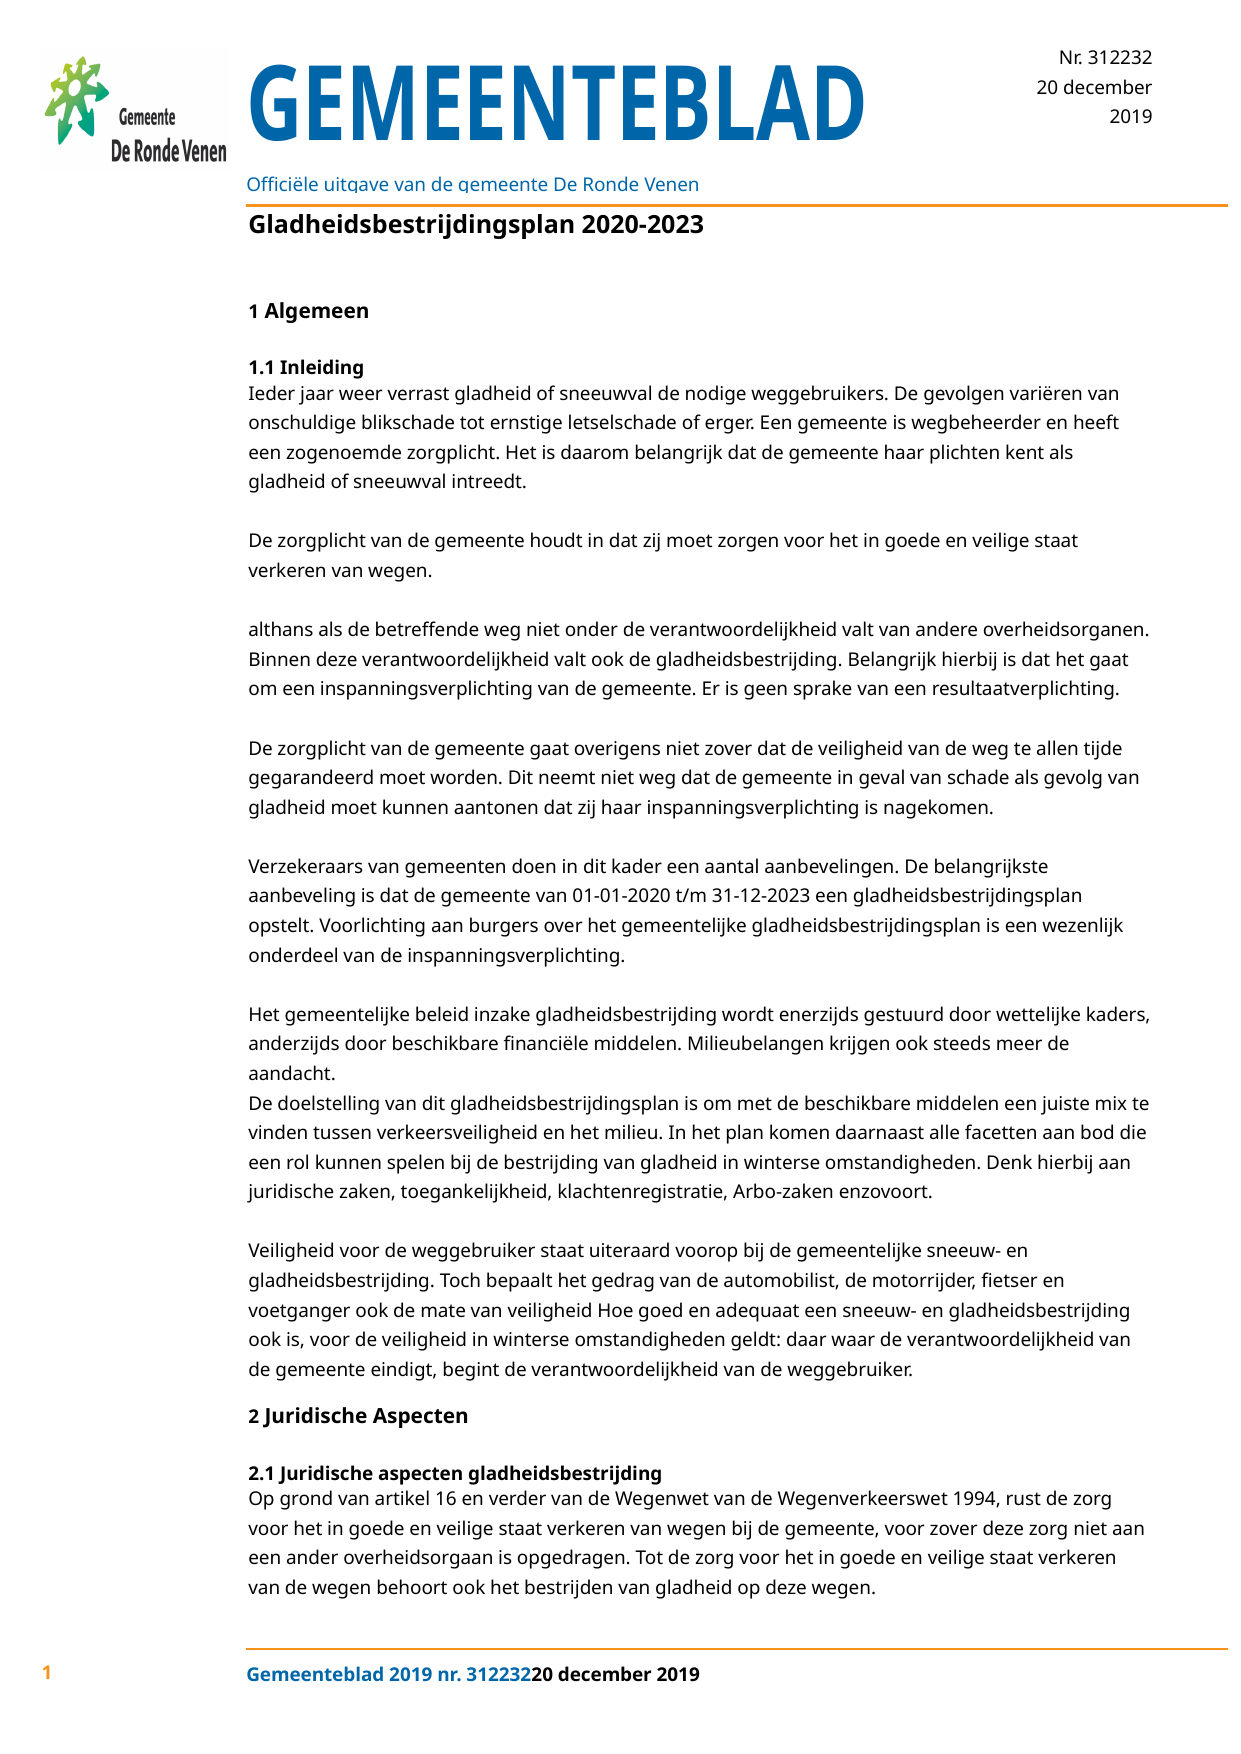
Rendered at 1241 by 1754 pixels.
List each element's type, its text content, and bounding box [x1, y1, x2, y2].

text Het gemeentelijke beleid inzake gladheidsbestrijding wordt enerzijds gestuurd door wettelijke kaders, anderzijds door beschikbare financiële middelen. Milieubelangen krijgen ook steeds meer de aandacht. [248, 1001, 1152, 1086]
text 2.1 Juridische aspecten gladheidsbestrijding [248, 1460, 1152, 1485]
text Op grond van artikel 16 en verder van de Wegenwet van de Wegenverkeerswet 1994, rust de zorg voor het in goede en veilige staat verkeren van wegen bij de gemeente, voor zover deze zorg niet aan een ander overheidsorgaan is opgedragen. Tot de zorg voor het in goede en veilige staat verkeren van de wegen behoort ook het bestrijden van gladheid op deze wegen. [248, 1485, 1152, 1600]
text Verzekeraars van gemeenten doen in dit kader een aantal aanbevelingen. De belangrijkste aanbeveling is dat de gemeente van 01-01-2020 t/m 31-12-2023 een gladheidsbestrijdingsplan opstelt. Voorlichting aan burgers over het gemeentelijke gladheidsbestrijdingsplan is een wezenlijk onderdeel van de inspanningsverplichting. [248, 853, 1152, 968]
text Ieder jaar weer verrast gladheid of sneeuwval de nodige weggebruikers. De gevolgen variëren van onschuldige blikschade tot ernstige letselschade of erger. Een gemeente is wegbeheerder en heeft een zogenoemde zorgplicht. Het is daarom belangrijk dat de gemeente haar plichten kent als gladheid of sneeuwval intreedt. [248, 380, 1152, 494]
text De zorgplicht van de gemeente houdt in dat zij moet zorgen voor het in goede en veilige staat verkeren van wegen. [248, 528, 1152, 583]
text De zorgplicht van de gemeente gaat overigens niet zover dat de veiligheid van de weg te allen tijde gegarandeerd moet worden. Dit neemt niet weg dat de gemeente in geval van schade als gevolg van gladheid moet kunnen aantonen dat zij haar inspanningsverplichting is nagekomen. [248, 735, 1152, 820]
text 1 Algemeen [248, 296, 1152, 324]
text 2 Juridische Aspecten [248, 1402, 1152, 1430]
text Gladheidsbestrijdingsplan 2020-2023 [248, 207, 1152, 241]
picture [41, 47, 231, 172]
text althans als de betreffende weg niet onder de verantwoordelijkheid valt van andere overheidsorganen. Binnen deze verantwoordelijkheid valt ook de gladheidsbestrijding. Belangrijk hierbij is dat het gaat om een inspanningsverplichting van de gemeente. Er is geen sprake van een resultaatverplichting. [248, 616, 1152, 701]
text 1.1 Inleiding [248, 354, 1152, 380]
text Veiligheid voor de weggebruiker staat uiteraard voorop bij de gemeentelijke sneeuw- en gladheidsbestrijding. Toch bepaalt het gedrag van de automobilist, de motorrijder, fietser en voetganger ook de mate van veiligheid Hoe goed en adequaat een sneeuw- en gladheidsbestrijding ook is, voor de veiligheid in winterse omstandigheden geldt: daar waar de verantwoordelijkheid van de gemeente eindigt, begint de verantwoordelijkheid van de weggebruiker. [248, 1238, 1152, 1382]
text De doelstelling van dit gladheidsbestrijdingsplan is om met de beschikbare middelen een juiste mix te vinden tussen verkeersveiligheid en het milieu. In het plan komen daarnaast alle facetten aan bod die een rol kunnen spelen bij de bestrijding van gladheid in winterse omstandigheden. Denk hierbij aan juridische zaken, toegankelijkheid, klachtenregistratie, Arbo-zaken enzovoort. [248, 1090, 1152, 1204]
